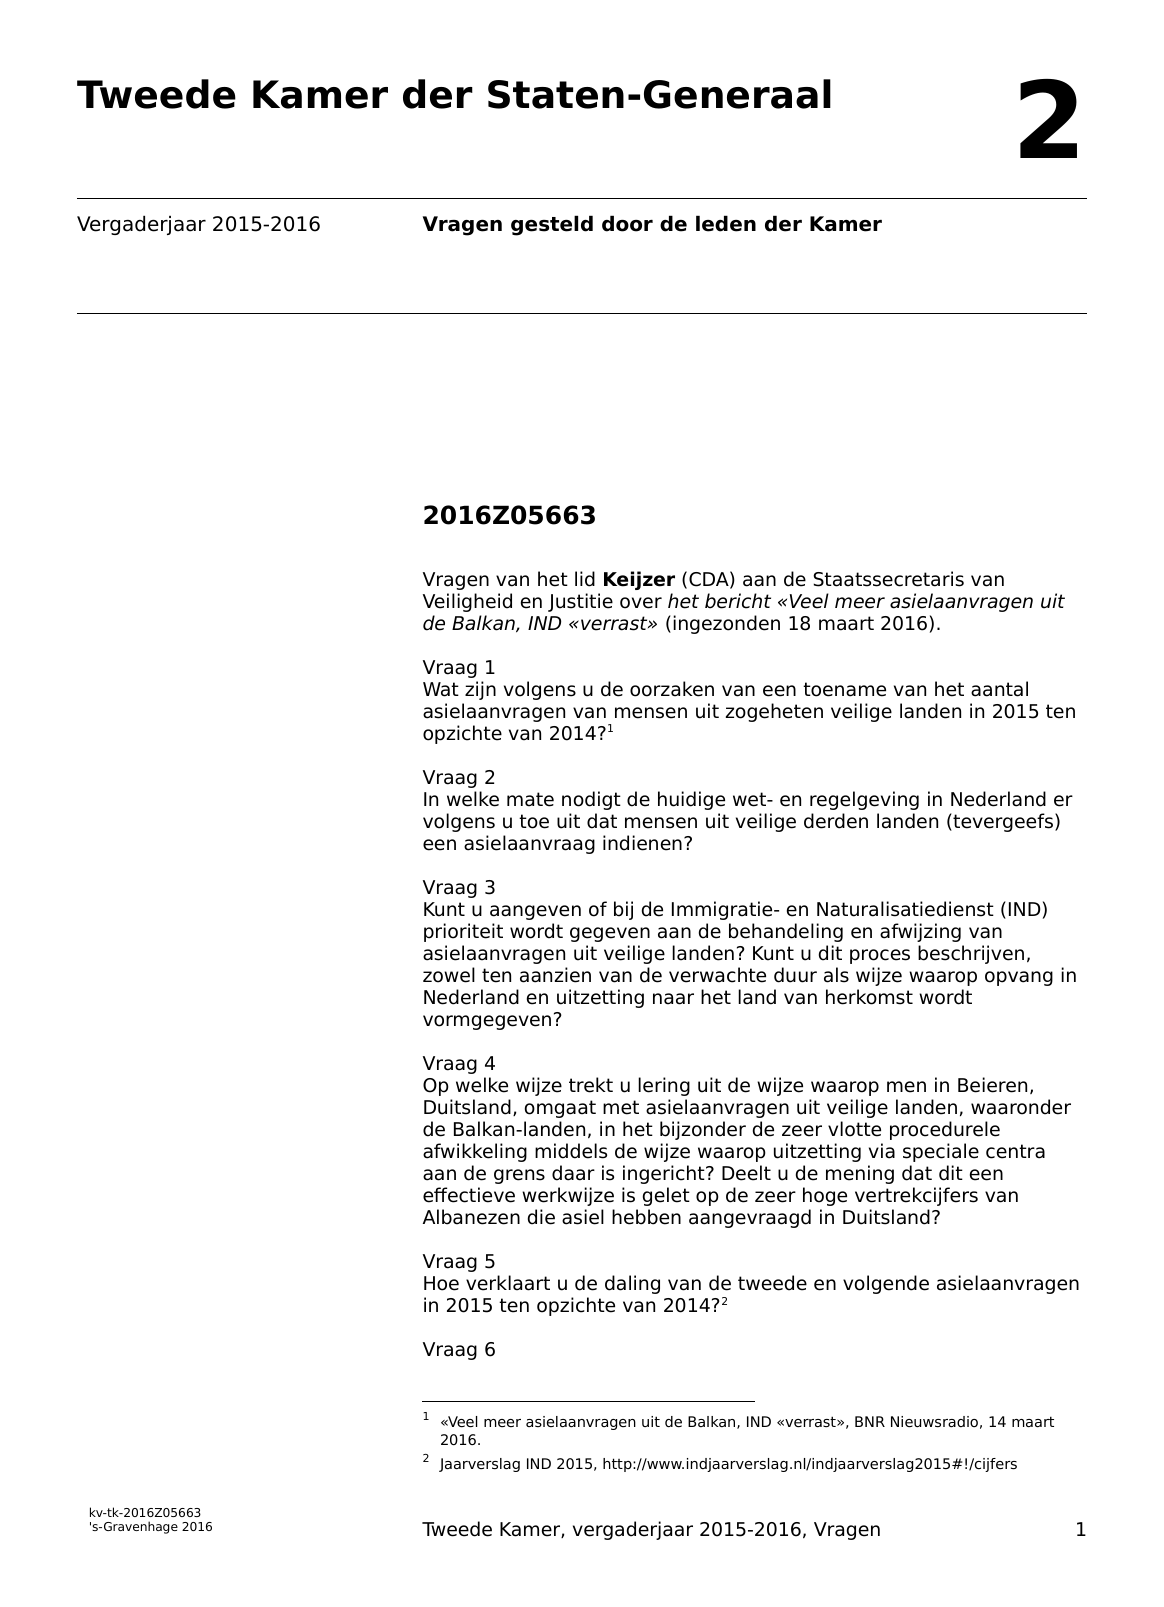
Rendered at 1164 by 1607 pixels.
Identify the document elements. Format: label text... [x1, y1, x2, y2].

text «Veel meer asielaanvragen uit de Balkan, IND «verrast», BNR Nieuwsradio, 14 maart 2016. [422, 1410, 1087, 1449]
text Vraag 5 [422, 1251, 1087, 1273]
text Vraag 4 [422, 1053, 1087, 1075]
text Op welke wijze trekt u lering uit de wijze waarop men in Beieren, Duitsland, omgaat met asielaanvragen uit veilige landen, waaronder de Balkan-landen, in het bijzonder de zeer vlotte procedurele afwikkeling middels de wijze waarop uitzetting via speciale centra aan de grens daar is ingericht? Deelt u de mening dat dit een effectieve werkwijze is gelet op de zeer hoge vertrekcijfers van Albanezen die asiel hebben aangevraagd in Duitsland? [422, 1075, 1087, 1229]
text Vragen van het lid Keijzer (CDA) aan de Staatssecretaris van Veiligheid en Justitie over het bericht «Veel meer asielaanvragen uit de Balkan, IND «verrast» (ingezonden 18 maart 2016). [422, 569, 1087, 635]
table_cell Vergaderjaar 2015-2016 [77, 199, 422, 313]
text 2016Z05663 [422, 501, 1087, 531]
table_header Tweede Kamer der Staten-Generaal [77, 59, 886, 198]
text Vraag 6 [422, 1339, 1087, 1361]
text 's-Gravenhage 2016 [88, 1520, 323, 1534]
text kv-tk-2016Z05663 [88, 1506, 323, 1520]
text Vraag 3 [422, 877, 1087, 899]
text Kunt u aangeven of bij de Immigratie- en Naturalisatiedienst (IND) prioriteit wordt gegeven aan de behandeling en afwijzing van asielaanvragen uit veilige landen? Kunt u dit proces beschrijven, zowel ten aanzien van de verwachte duur als wijze waarop opvang in Nederland en uitzetting naar het land van herkomst wordt vormgegeven? [422, 899, 1087, 1031]
text Jaarverslag IND 2015, http://www.indjaarverslag.nl/indjaarverslag2015#!/cijfers [422, 1452, 1087, 1474]
table_header 2 [886, 59, 1087, 198]
text Vraag 2 [422, 767, 1087, 789]
text Wat zijn volgens u de oorzaken van een toename van het aantal asielaanvragen van mensen uit zogeheten veilige landen in 2015 ten opzichte van 2014? [422, 679, 1087, 745]
text Hoe verklaart u de daling van de tweede en volgende asielaanvragen in 2015 ten opzichte van 2014? [422, 1273, 1087, 1317]
text Vraag 1 [422, 657, 1087, 679]
table_cell Vragen gesteld door de leden der Kamer [422, 199, 1087, 313]
text In welke mate nodigt de huidige wet- en regelgeving in Nederland er volgens u toe uit dat mensen uit veilige derden landen (tevergeefs) een asielaanvraag indienen? [422, 789, 1087, 855]
